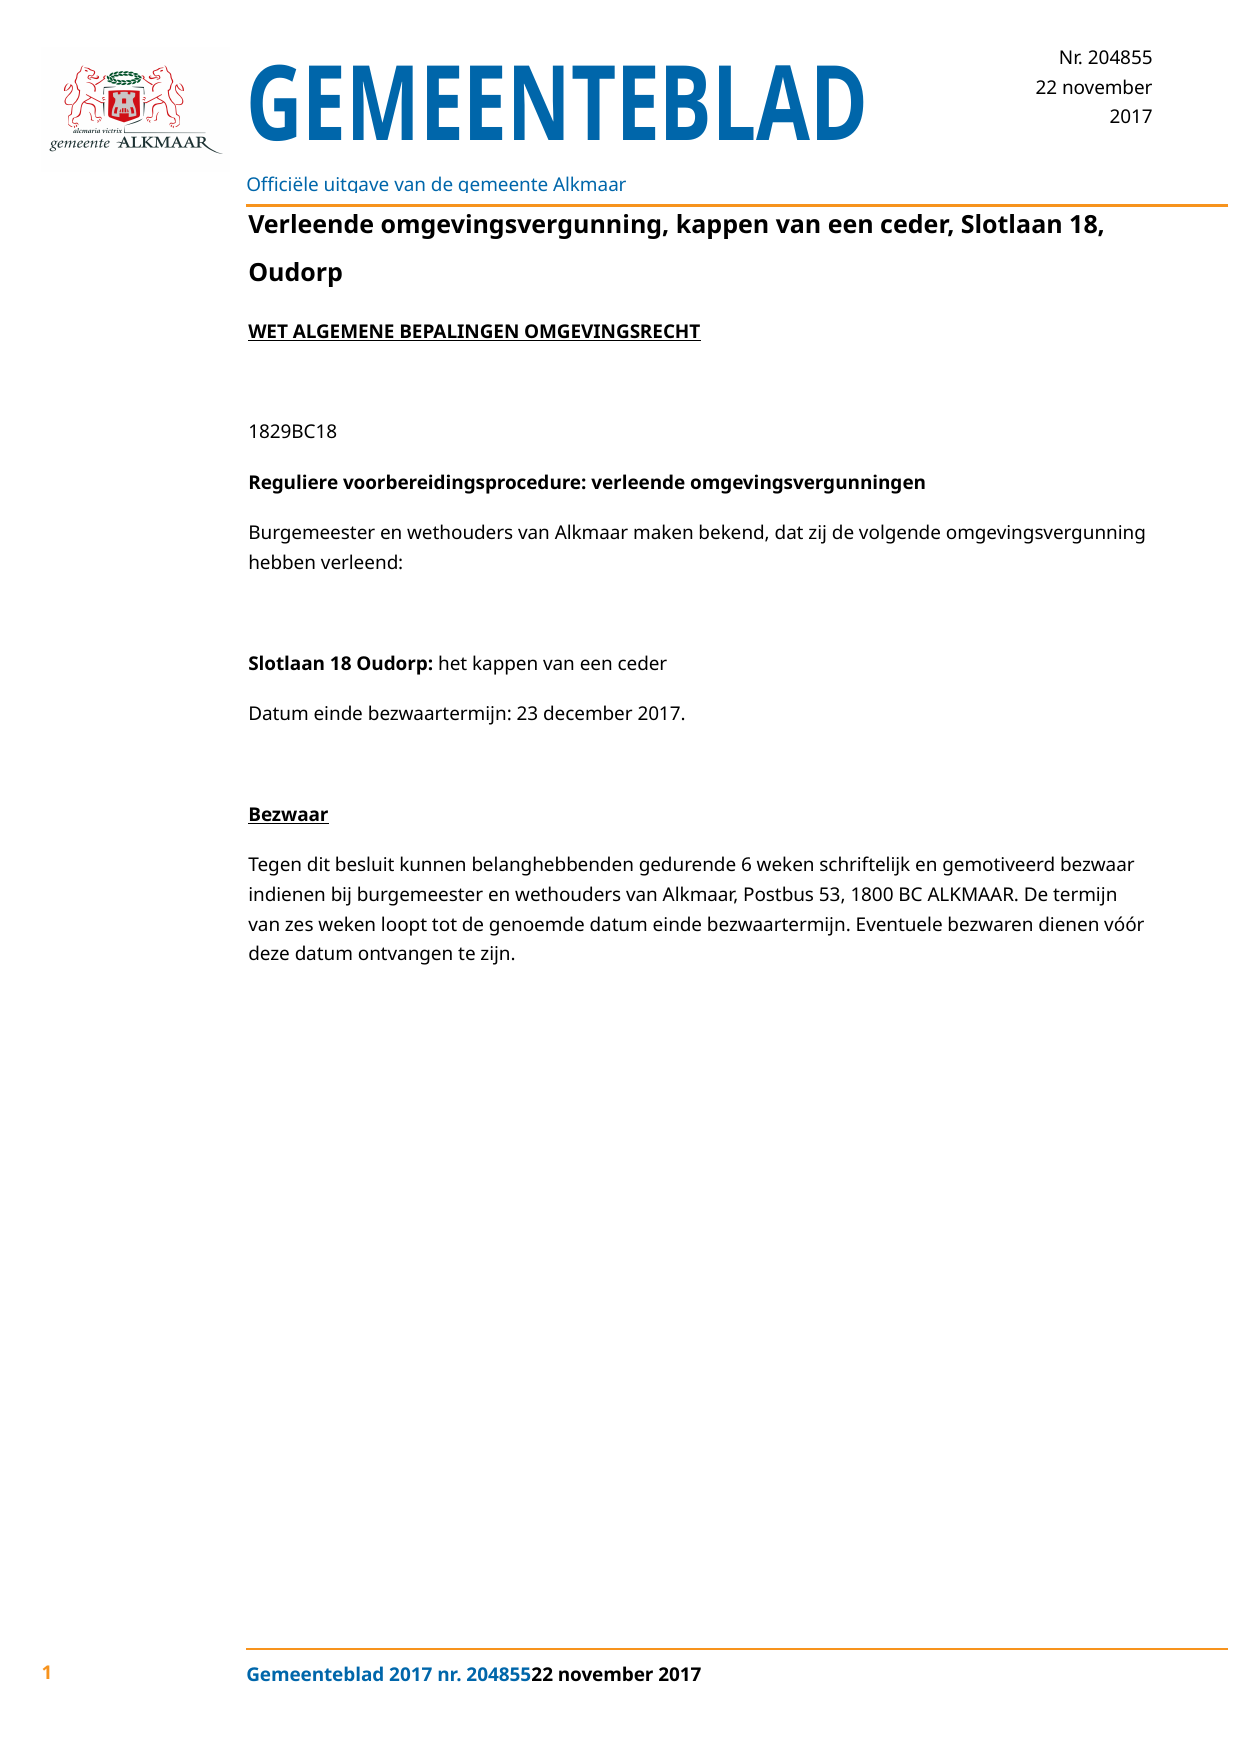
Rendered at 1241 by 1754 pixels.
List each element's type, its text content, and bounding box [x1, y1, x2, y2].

text Burgemeester en wethouders van Alkmaar maken bekend, dat zij de volgende omgevingsvergunning hebben verleend: [248, 519, 1152, 575]
text Verleende omgevingsvergunning, kappen van een ceder, Slotlaan 18, Oudorp [248, 207, 1152, 288]
text Datum einde bezwaartermijn: 23 december 2017. [248, 700, 1152, 726]
text Bezwaar [248, 801, 1152, 827]
text Slotlaan 18 Oudorp: het kappen van een ceder [248, 650, 1152, 676]
text 1829BC18 [248, 419, 1152, 444]
text Tegen dit besluit kunnen belanghebbenden gedurende 6 weken schriftelijk en gemotiveerd bezwaar indienen bij burgemeester en wethouders van Alkmaar, Postbus 53, 1800 BC ALKMAAR. De termijn van zes weken loopt tot de genoemde datum einde bezwaartermijn. Eventuele bezwaren dienen vóór deze datum ontvangen te zijn. [248, 852, 1152, 966]
text WET ALGEMENE BEPALINGEN OMGEVINGSRECHT [248, 318, 1152, 344]
picture [41, 47, 231, 172]
text Reguliere voorbereidingsprocedure: verleende omgevingsvergunningen [248, 469, 1152, 495]
